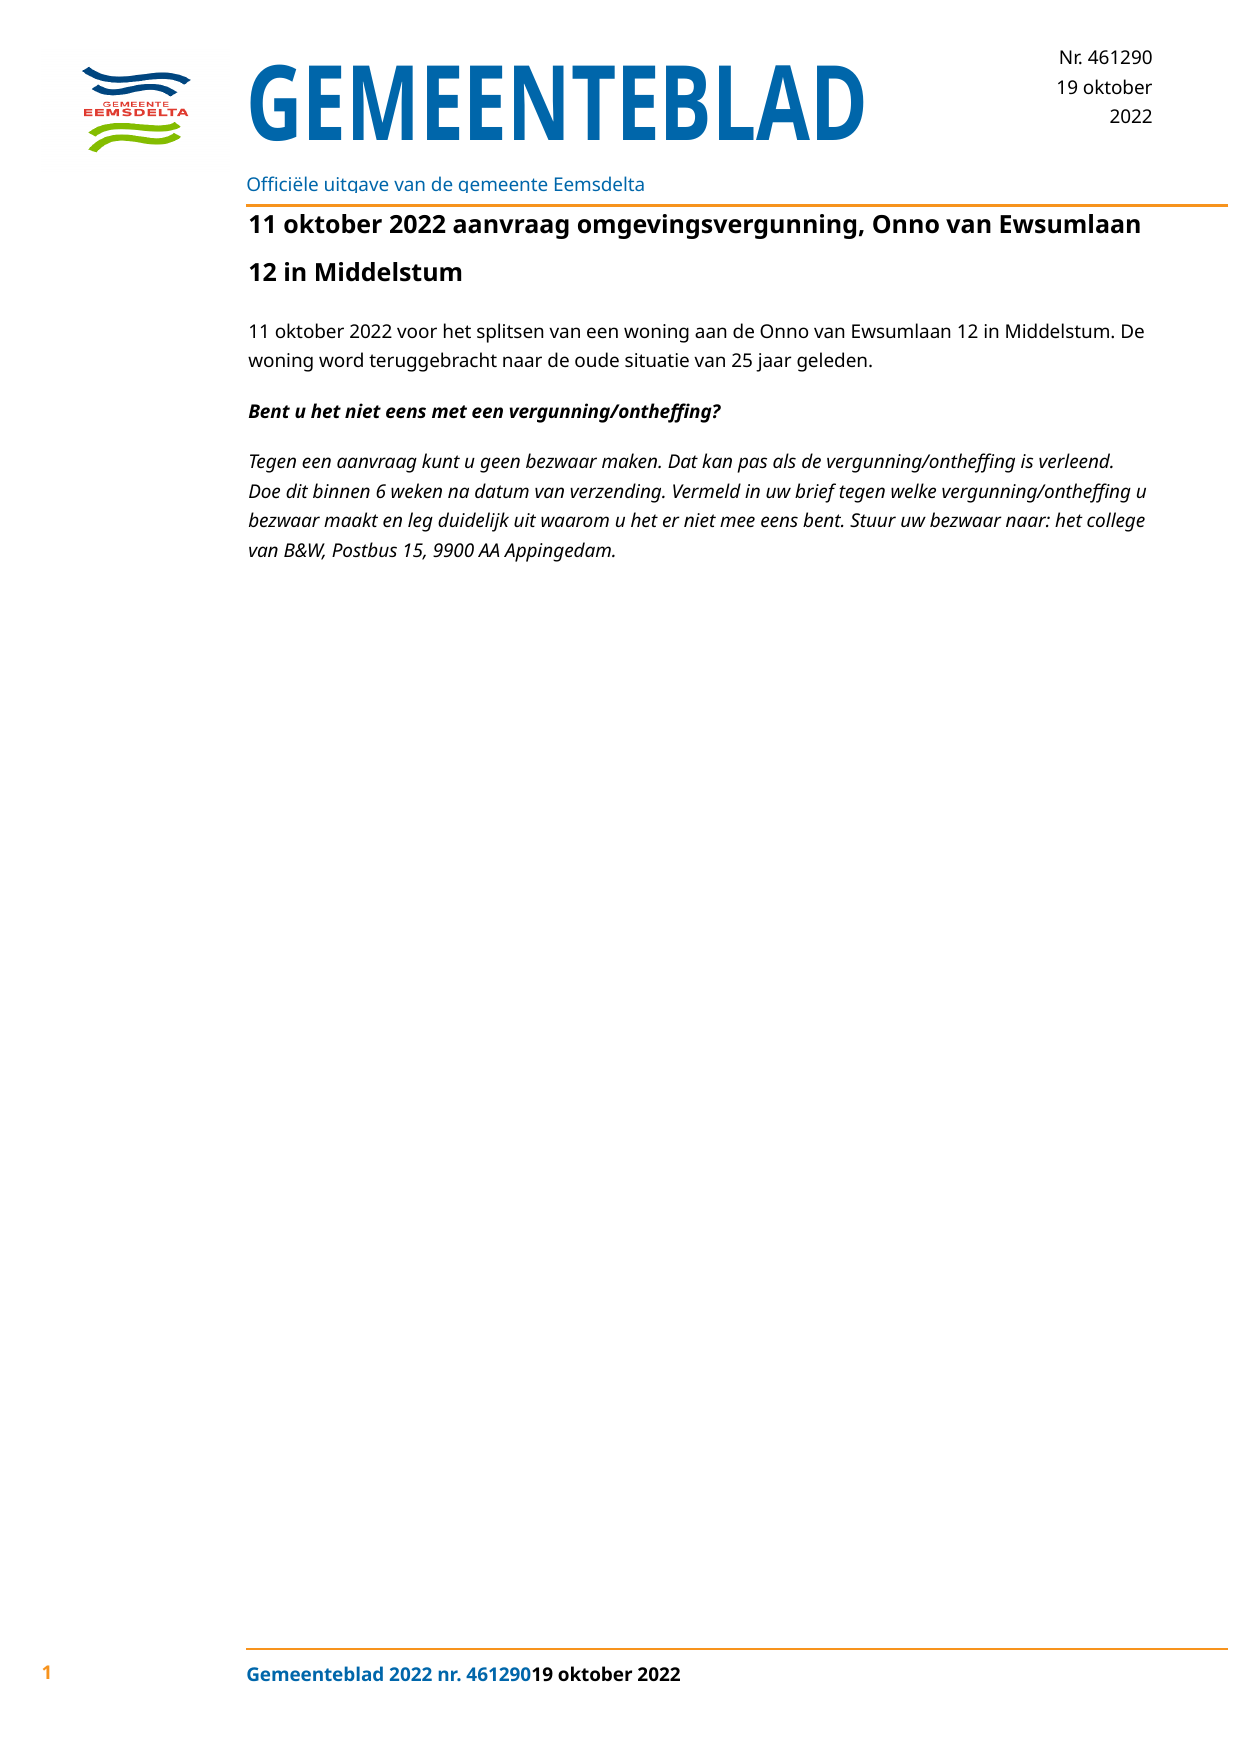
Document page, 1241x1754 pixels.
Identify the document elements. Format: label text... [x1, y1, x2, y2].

picture [41, 47, 231, 172]
text 11 oktober 2022 voor het splitsen van een woning aan de Onno van Ewsumlaan 12 in Middelstum. De woning word teruggebracht naar de oude situatie van 25 jaar geleden. [248, 318, 1152, 373]
text Tegen een aanvraag kunt u geen bezwaar maken. Dat kan pas als de vergunning/ontheffing is verleend. Doe dit binnen 6 weken na datum van verzending. Vermeld in uw brief tegen welke vergunning/ontheffing u bezwaar maakt en leg duidelijk uit waarom u het er niet mee eens bent. Stuur uw bezwaar naar: het college van B&W, Postbus 15, 9900 AA Appingedam. [248, 448, 1152, 563]
text 11 oktober 2022 aanvraag omgevingsvergunning, Onno van Ewsumlaan 12 in Middelstum [248, 207, 1152, 288]
text Bent u het niet eens met een vergunning/ontheffing? [248, 398, 1152, 424]
